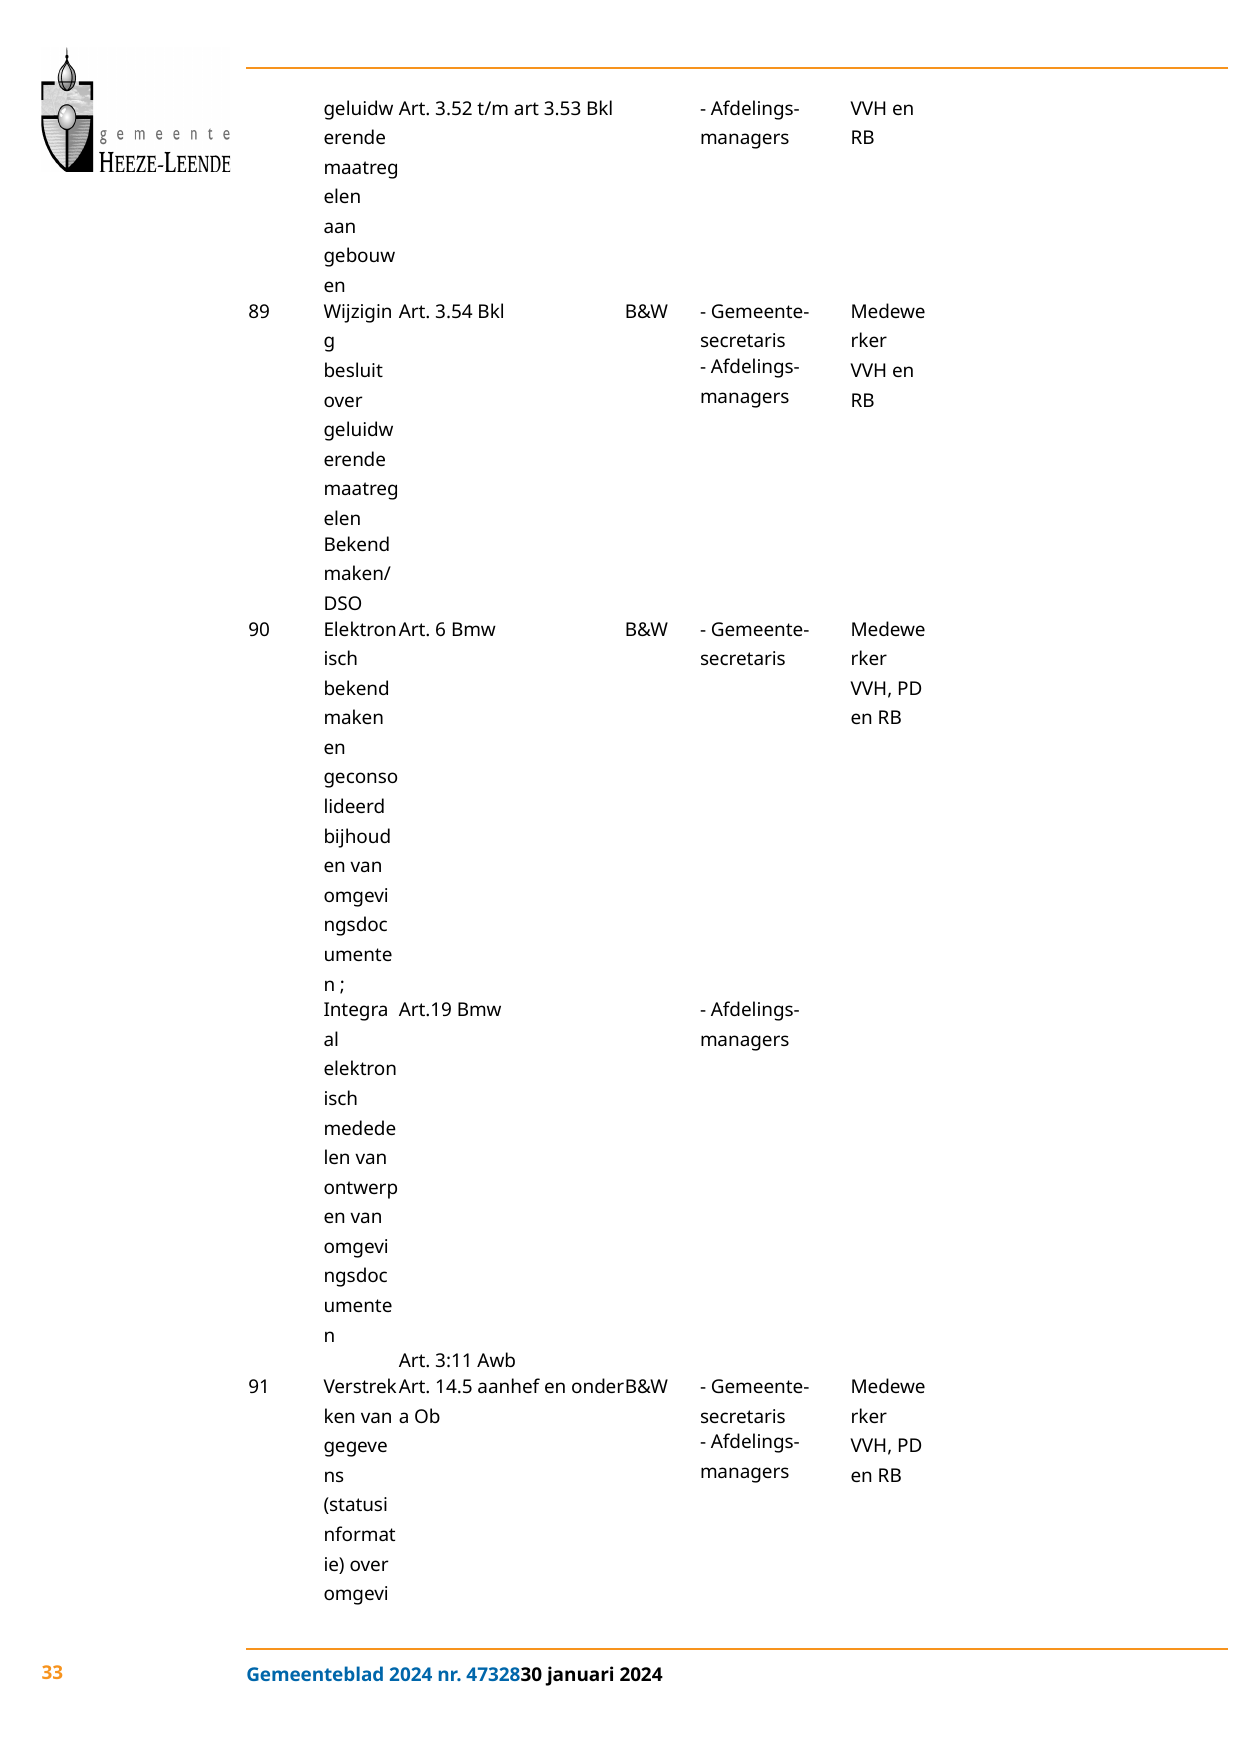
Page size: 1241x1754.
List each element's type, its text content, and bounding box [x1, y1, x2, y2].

table_cell [625, 95, 700, 298]
table_cell - Gemeente-secretaris [700, 298, 850, 353]
table_cell - Afdelings-managers [700, 1429, 850, 1606]
table_cell Art. 3.54 Bkl [399, 298, 624, 531]
table_cell - Gemeente-secretaris [700, 616, 850, 996]
table_cell Verstrekken van gegevens (statusinformatie) over omgevi [323, 1373, 398, 1606]
table_cell Integraal elektronisch mededelen van ontwerpen van omgevingsdocumenten [323, 996, 398, 1348]
table_cell Art. 3:11 Awb [399, 1348, 624, 1373]
table_cell geluidwerende maatregelen aan gebouwen [323, 95, 398, 298]
table_cell Bekendmaken/DSO [323, 531, 398, 616]
table_cell VVH en RB [850, 95, 926, 298]
table_cell - Afdelings-managers [700, 996, 850, 1348]
table_cell [926, 95, 1076, 298]
table_cell Wijziging besluit over geluidwerende maatregelen [323, 298, 398, 531]
table_cell - Afdelings-managers [700, 353, 850, 531]
table_cell B&W [625, 1373, 700, 1606]
table_cell [323, 1348, 398, 1373]
table_cell [248, 95, 323, 298]
table_cell [625, 531, 700, 616]
picture [41, 47, 231, 172]
table_cell Art. 6 Bmw [399, 616, 624, 996]
table_cell Medewerker VVH en RB [850, 298, 926, 531]
table_cell - Gemeente-secretaris [700, 1373, 850, 1429]
table_cell [926, 616, 1076, 1373]
table_cell [850, 531, 926, 616]
table_cell [700, 531, 850, 616]
table_cell 89 [248, 298, 323, 531]
table_cell [926, 1373, 1076, 1606]
table_cell [926, 531, 1076, 616]
table_cell Art.19 Bmw [399, 996, 624, 1348]
table_cell [399, 531, 624, 616]
table_cell - Afdelings-managers [700, 95, 850, 298]
table_cell Art. 3.52 t/m art 3.53 Bkl [399, 95, 624, 298]
table_cell [700, 1348, 850, 1373]
table_cell Elektronisch bekendmaken en geconsolideerd bijhouden van omgevingsdocumenten ; [323, 616, 398, 996]
table_cell Medewerker VVH, PD en RB [850, 1373, 926, 1606]
table_cell 90 [248, 616, 323, 1373]
table_cell 91 [248, 1373, 323, 1606]
table_cell Medewerker VVH, PD en RB [850, 616, 926, 1373]
table_cell Art. 14.5 aanhef en onder a Ob [399, 1373, 624, 1606]
table_cell [248, 531, 323, 616]
table_cell [926, 298, 1076, 531]
table_cell B&W [625, 616, 700, 1373]
table_cell B&W [625, 298, 700, 531]
